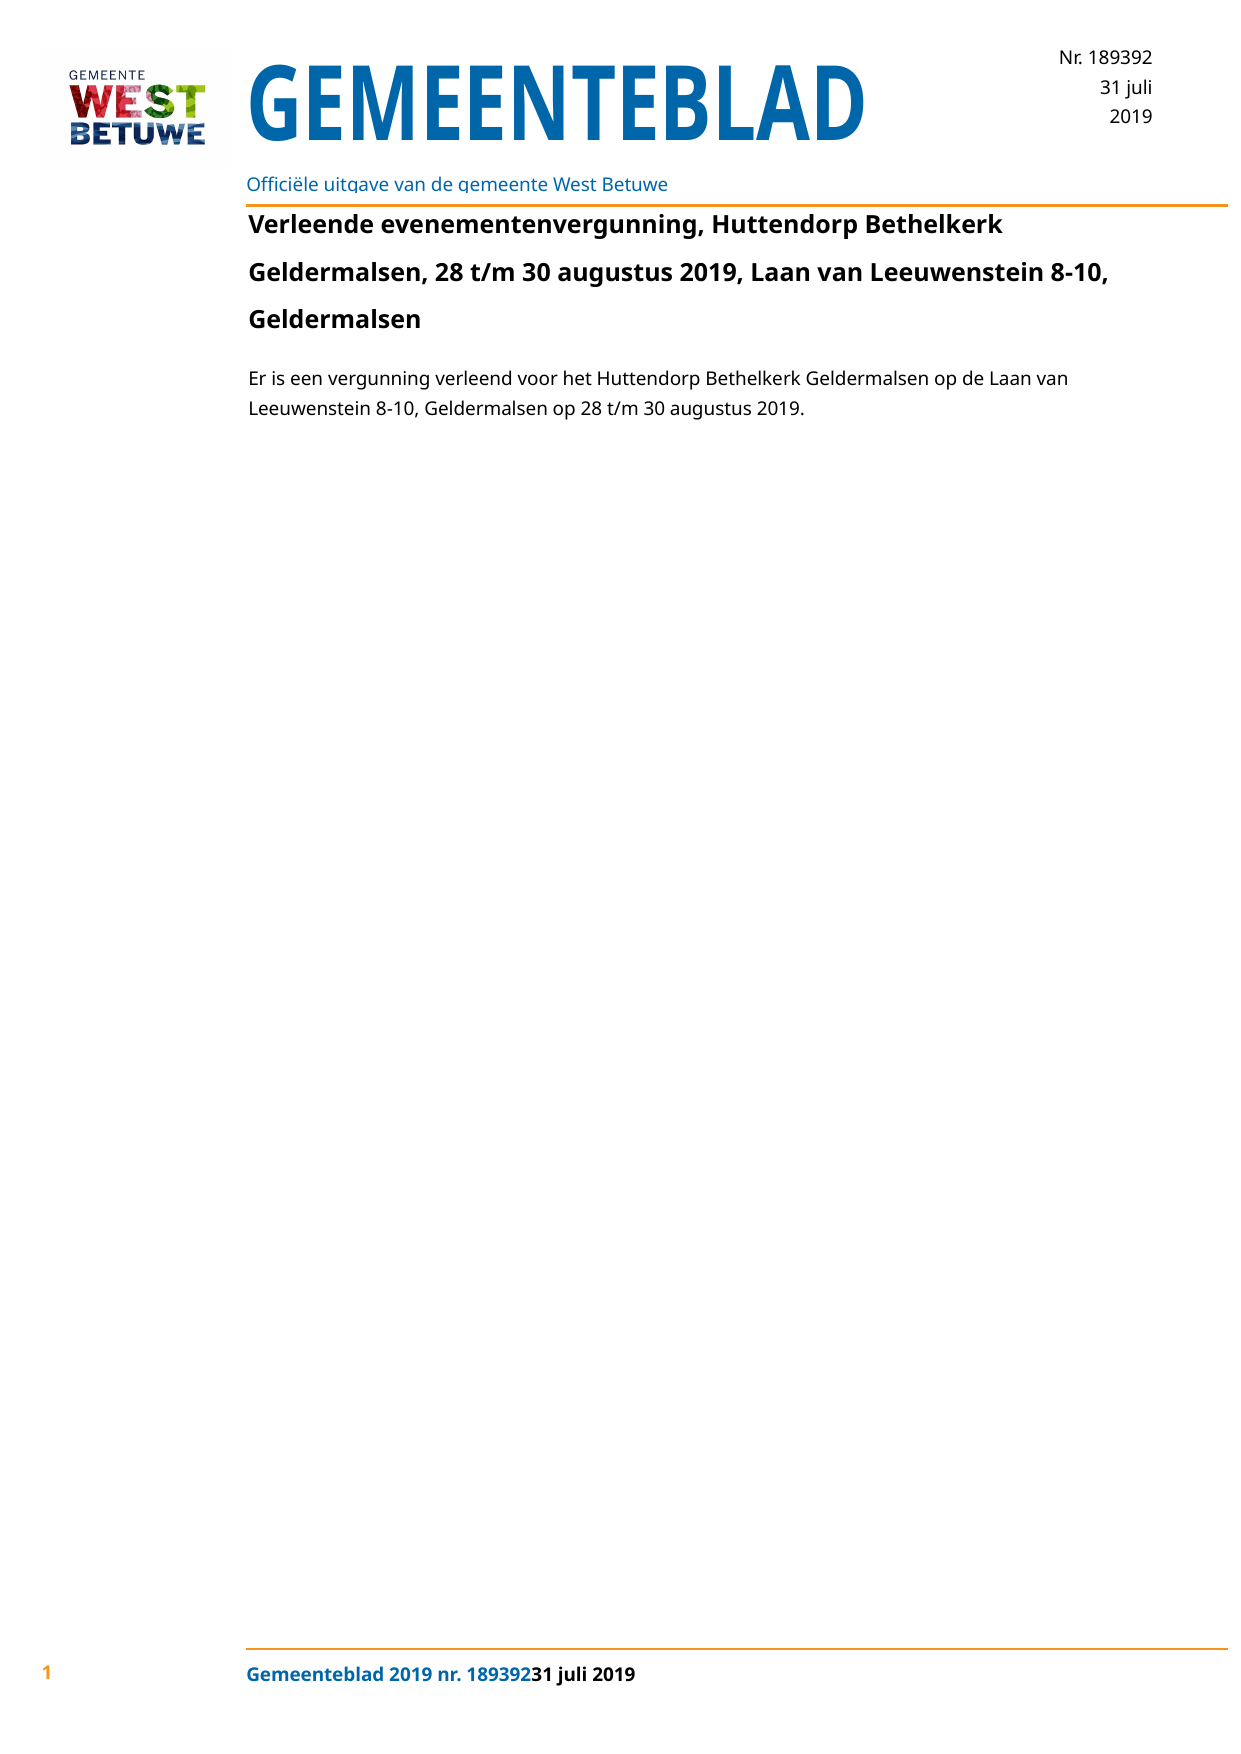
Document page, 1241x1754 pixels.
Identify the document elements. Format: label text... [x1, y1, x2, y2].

text Er is een vergunning verleend voor het Huttendorp Bethelkerk Geldermalsen op de Laan van Leeuwenstein 8-10, Geldermalsen op 28 t/m 30 augustus 2019. [248, 366, 1152, 421]
text Verleende evenementenvergunning, Huttendorp Bethelkerk Geldermalsen, 28 t/m 30 augustus 2019, Laan van Leeuwenstein 8-10, Geldermalsen [248, 207, 1152, 336]
picture [41, 47, 231, 172]
